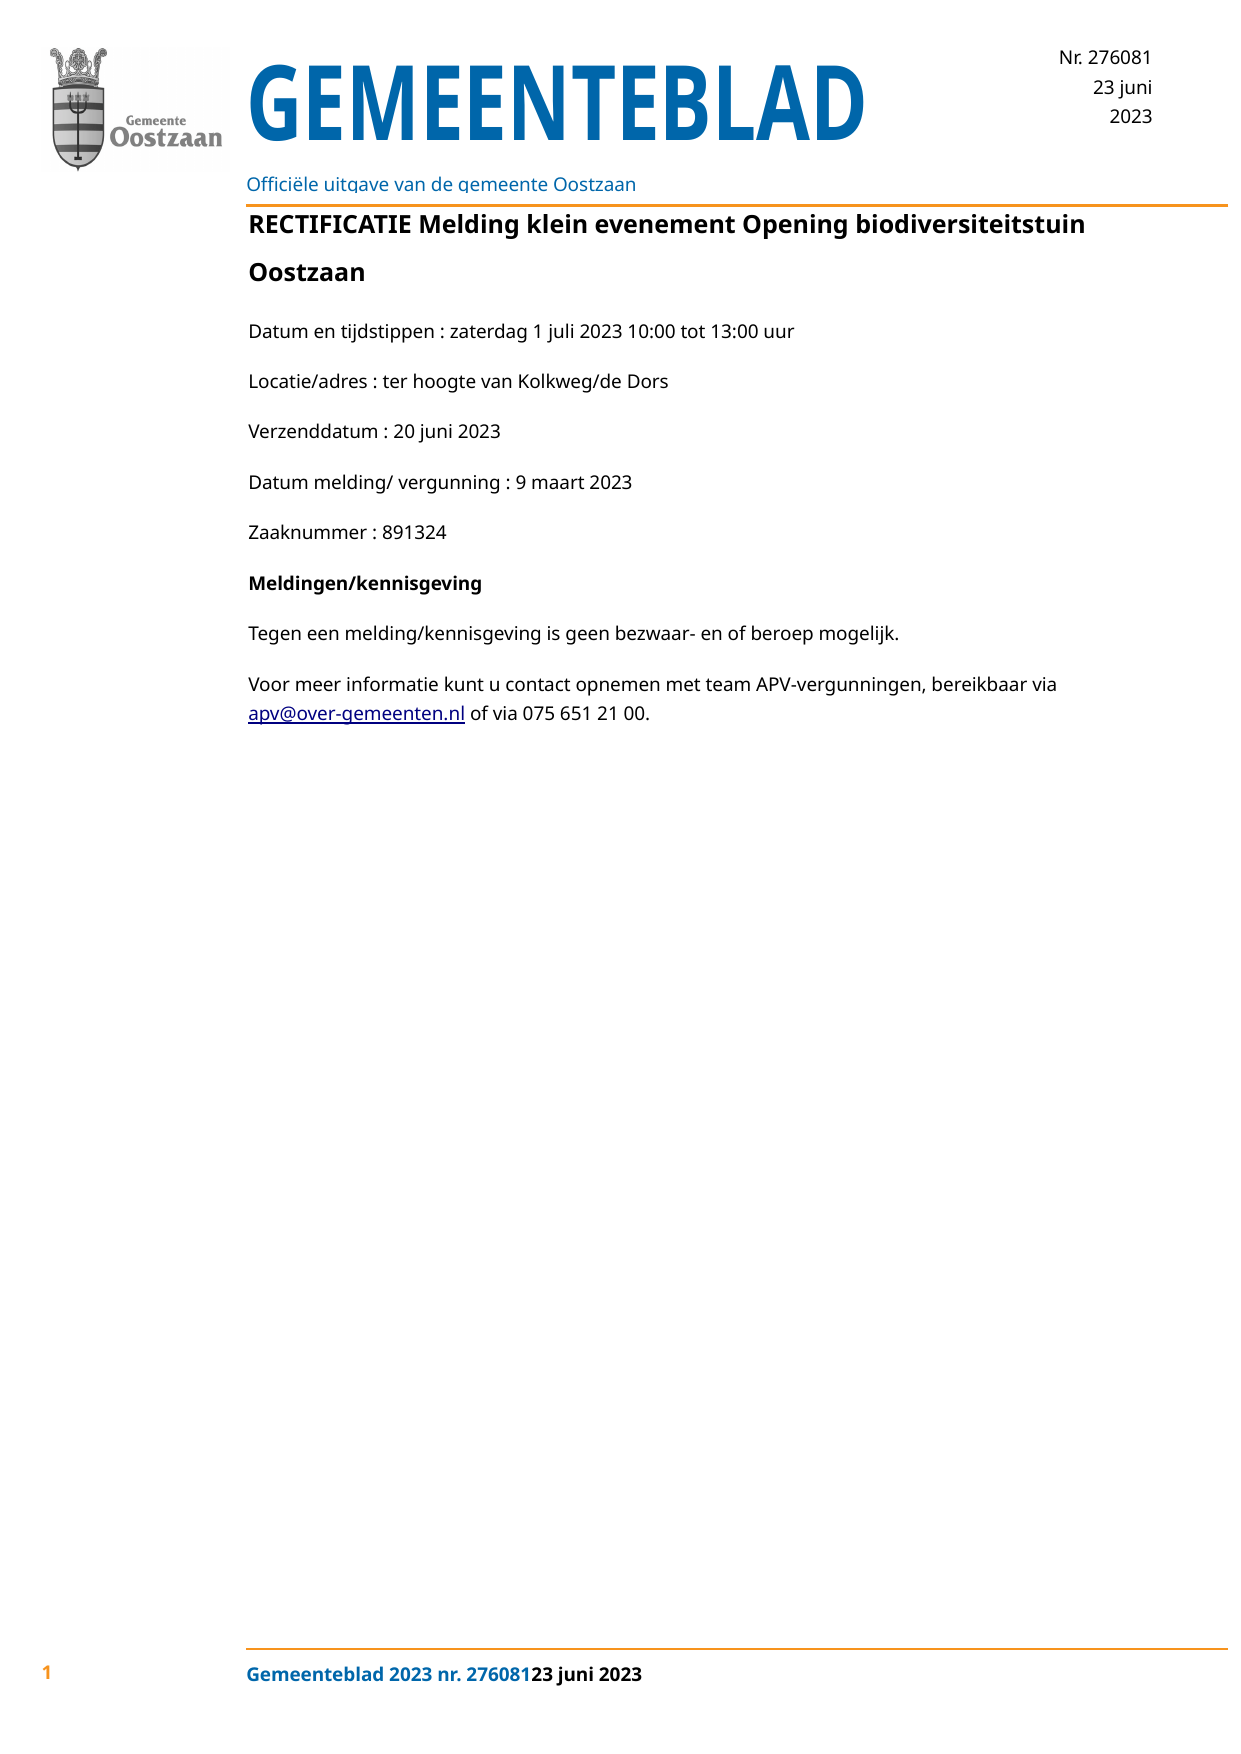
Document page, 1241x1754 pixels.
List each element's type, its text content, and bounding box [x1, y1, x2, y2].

text Tegen een melding/kennisgeving is geen bezwaar- en of beroep mogelijk. [248, 620, 1152, 646]
text Datum en tijdstippen : zaterdag 1 juli 2023 10:00 tot 13:00 uur [248, 318, 1152, 344]
text Meldingen/kennisgeving [248, 570, 1152, 596]
text Datum melding/ vergunning : 9 maart 2023 [248, 469, 1152, 495]
text Voor meer informatie kunt u contact opnemen met team APV-vergunningen, bereikbaar via apv@over-gemeenten.nl of via 075 651 21 00. [248, 671, 1152, 726]
picture [41, 47, 231, 172]
text Verzenddatum : 20 juni 2023 [248, 419, 1152, 444]
text Locatie/adres : ter hoogte van Kolkweg/de Dors [248, 368, 1152, 394]
text RECTIFICATIE Melding klein evenement Opening biodiversiteitstuin Oostzaan [248, 207, 1152, 288]
text Zaaknummer : 891324 [248, 519, 1152, 545]
